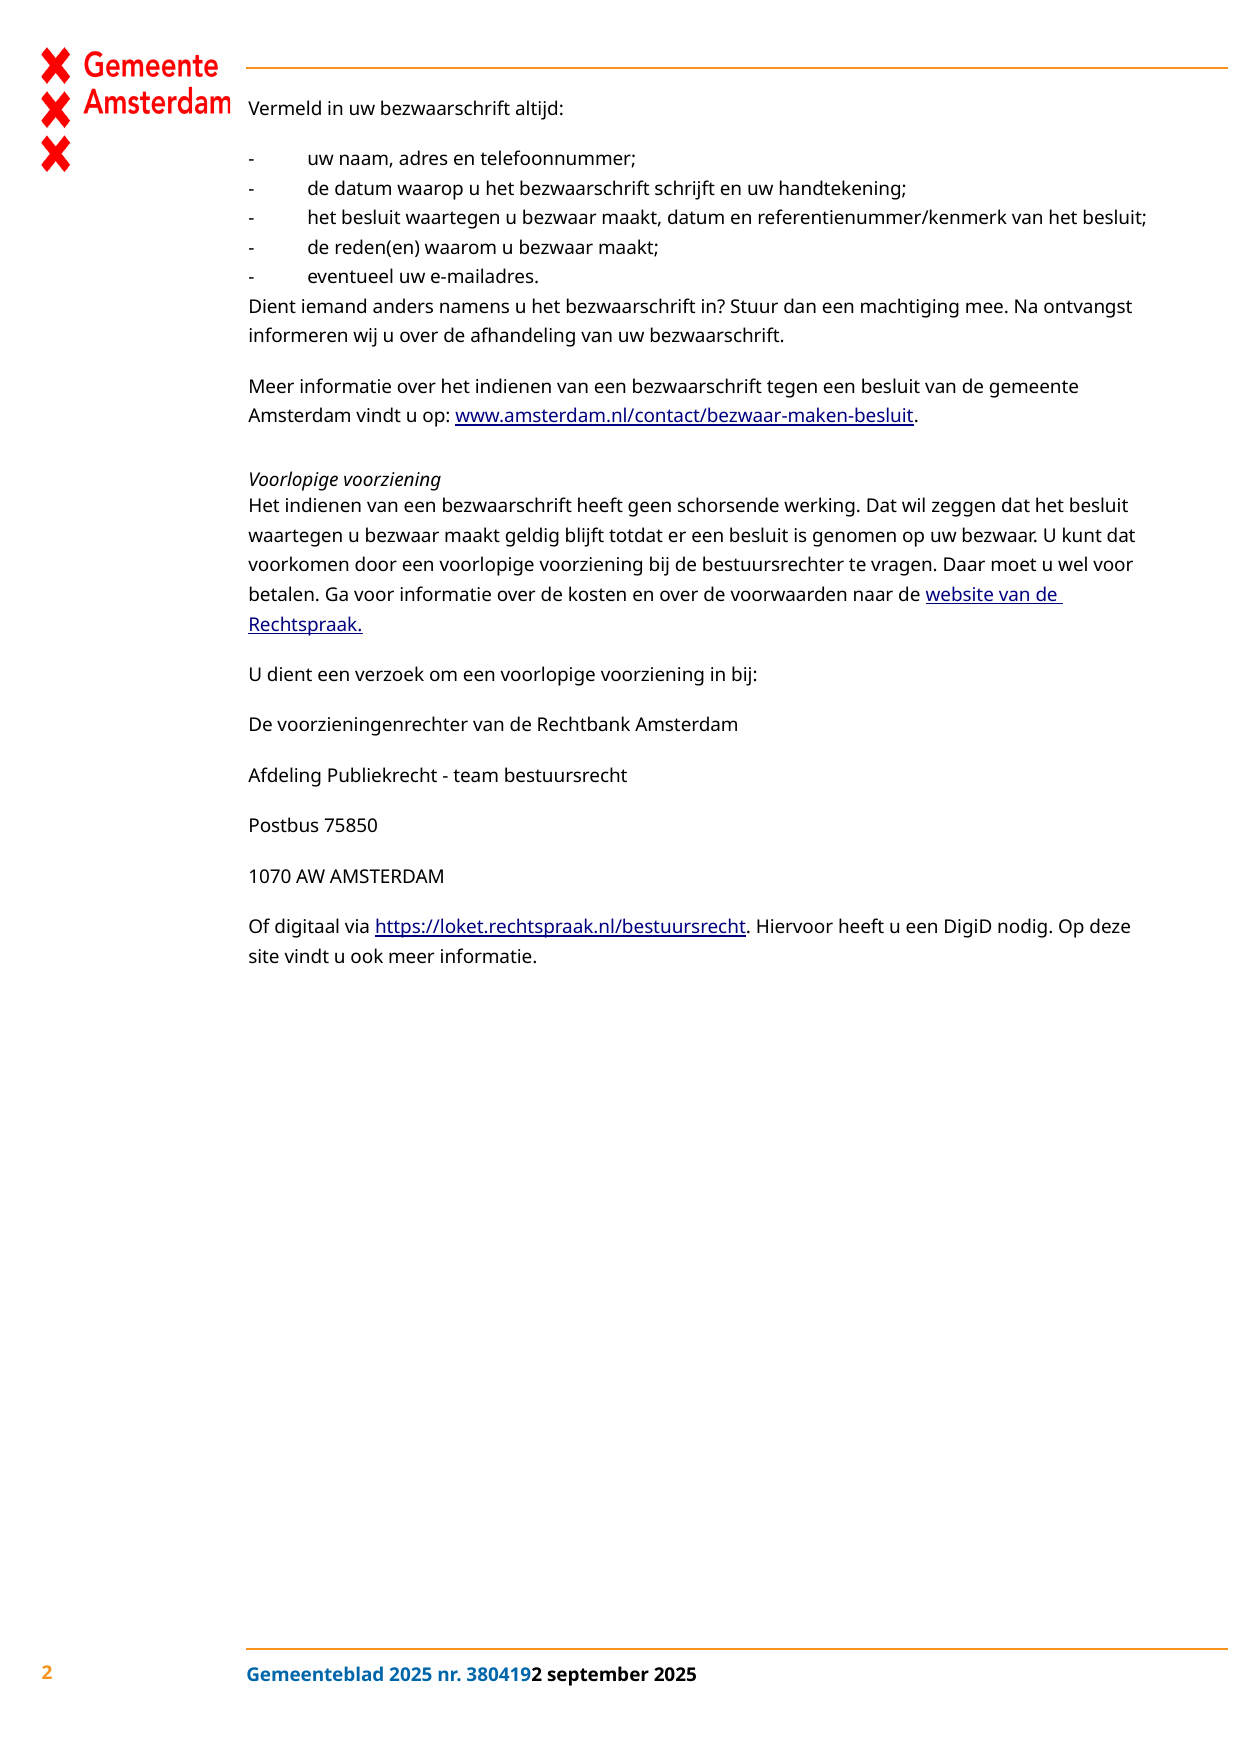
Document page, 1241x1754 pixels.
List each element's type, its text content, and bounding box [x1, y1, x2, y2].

text U dient een verzoek om een voorlopige voorziening in bij: [248, 661, 1152, 687]
text Dient iemand anders namens u het bezwaarschrift in? Stuur dan een machtiging mee. Na ontvangst informeren wij u over de afhandeling van uw bezwaarschrift. [248, 293, 1152, 348]
list uw naam, adres en telefoonnummer; [248, 145, 1152, 171]
text Meer informatie over het indienen van een bezwaarschrift tegen een besluit van de gemeente Amsterdam vindt u op: www.amsterdam.nl/contact/bezwaar-maken-besluit. [248, 373, 1152, 428]
text 1070 AW AMSTERDAM [248, 863, 1152, 888]
list eventueel uw e-mailadres. [248, 263, 1152, 289]
picture [41, 47, 231, 172]
text Of digitaal via https://loket.rechtspraak.nl/bestuursrecht. Hiervoor heeft u een DigiD nodig. Op deze site vindt u ook meer informatie. [248, 913, 1152, 968]
list het besluit waartegen u bezwaar maakt, datum en referentienummer/kenmerk van het besluit; [248, 204, 1152, 230]
text Het indienen van een bezwaarschrift heeft geen schorsende werking. Dat wil zeggen dat het besluit waartegen u bezwaar maakt geldig blijft totdat er een besluit is genomen op uw bezwaar. U kunt dat voorkomen door een voorlopige voorziening bij de bestuursrechter te vragen. Daar moet u wel voor betalen. Ga voor informatie over de kosten en over de voorwaarden naar de website van de Rechtspraak. [248, 492, 1152, 636]
text Vermeld in uw bezwaarschrift altijd: [248, 95, 1152, 121]
text Postbus 75850 [248, 812, 1152, 838]
list de reden(en) waarom u bezwaar maakt; [248, 234, 1152, 260]
text De voorzieningenrechter van de Rechtbank Amsterdam [248, 712, 1152, 737]
text Afdeling Publiekrecht - team bestuursrecht [248, 762, 1152, 788]
text Voorlopige voorziening [248, 467, 1152, 492]
list de datum waarop u het bezwaarschrift schrijft en uw handtekening; [248, 175, 1152, 201]
